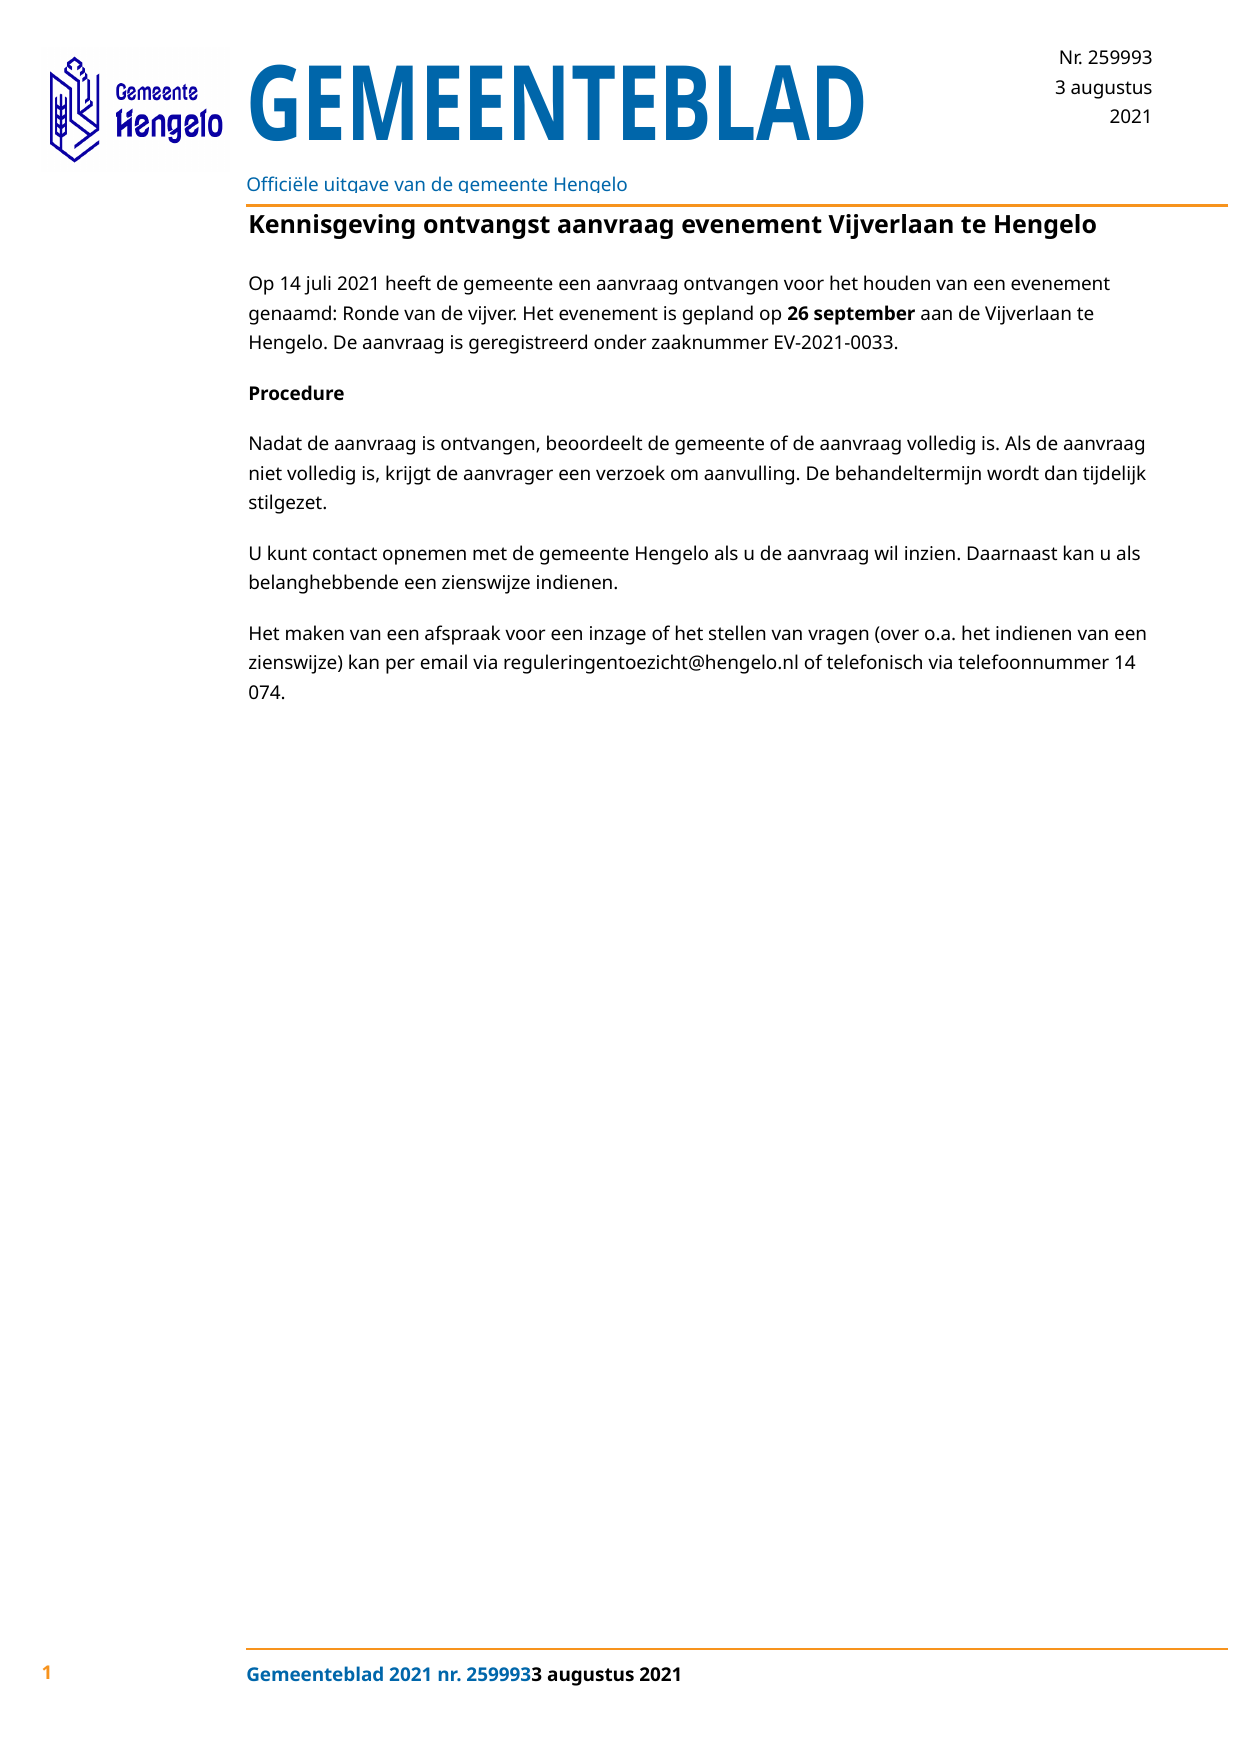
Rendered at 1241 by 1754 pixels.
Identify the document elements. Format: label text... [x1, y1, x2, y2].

text Procedure [248, 380, 1152, 406]
text Kennisgeving ontvangst aanvraag evenement Vijverlaan te Hengelo [248, 207, 1152, 241]
text Het maken van een afspraak voor een inzage of het stellen van vragen (over o.a. het indienen van een zienswijze) kan per email via reguleringentoezicht@hengelo.nl of telefonisch via telefoonnummer 14 074. [248, 620, 1152, 705]
text U kunt contact opnemen met de gemeente Hengelo als u de aanvraag wil inzien. Daarnaast kan u als belanghebbende een zienswijze indienen. [248, 540, 1152, 595]
text Nadat de aanvraag is ontvangen, beoordeelt de gemeente of de aanvraag volledig is. Als de aanvraag niet volledig is, krijgt de aanvrager een verzoek om aanvulling. De behandeltermijn wordt dan tijdelijk stilgezet. [248, 430, 1152, 515]
picture [41, 47, 231, 172]
text Op 14 juli 2021 heeft de gemeente een aanvraag ontvangen voor het houden van een evenement genaamd: Ronde van de vijver. Het evenement is gepland op 26 september aan de Vijverlaan te Hengelo. De aanvraag is geregistreerd onder zaaknummer EV-2021-0033. [248, 270, 1152, 355]
